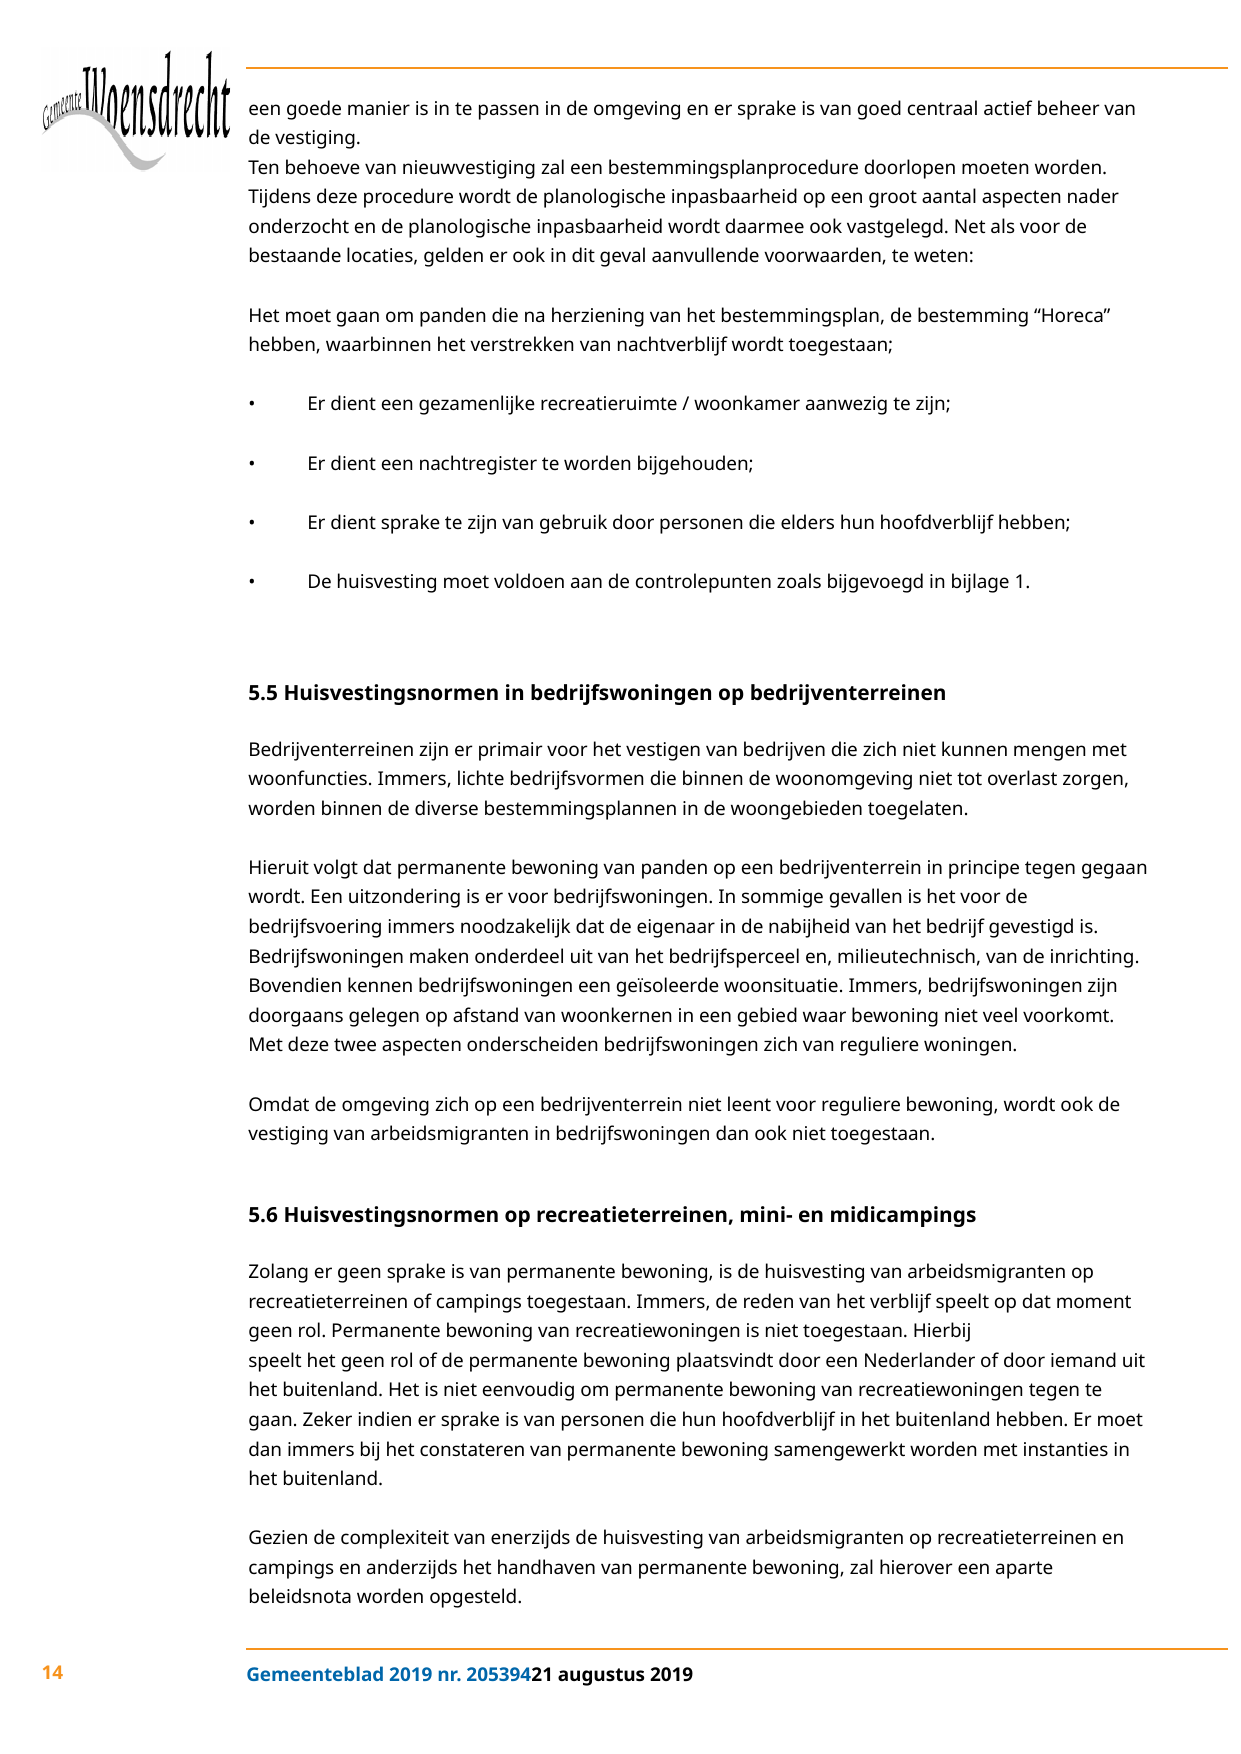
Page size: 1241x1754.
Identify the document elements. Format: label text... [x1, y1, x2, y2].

text speelt het geen rol of de permanente bewoning plaatsvindt door een Nederlander of door iemand uit het buitenland. Het is niet eenvoudig om permanente bewoning van recreatiewoningen tegen te gaan. Zeker indien er sprake is van personen die hun hoofdverblijf in het buitenland hebben. Er moet dan immers bij het constateren van permanente bewoning samengewerkt worden met instanties in het buitenland. [248, 1347, 1152, 1491]
list De huisvesting moet voldoen aan de controlepunten zoals bijgevoegd in bijlage 1. [248, 568, 1152, 594]
text Gezien de complexiteit van enerzijds de huisvesting van arbeidsmigranten op recreatieterreinen en campings en anderzijds het handhaven van permanente bewoning, zal hierover een aparte beleidsnota worden opgesteld. [248, 1524, 1152, 1609]
text Zolang er geen sprake is van permanente bewoning, is de huisvesting van arbeidsmigranten op recreatieterreinen of campings toegestaan. Immers, de reden van het verblijf speelt op dat moment geen rol. Permanente bewoning van recreatiewoningen is niet toegestaan. Hierbij [248, 1258, 1152, 1343]
text een goede manier is in te passen in de omgeving en er sprake is van goed centraal actief beheer van de vestiging. [248, 95, 1152, 150]
text Het moet gaan om panden die na herziening van het bestemmingsplan, de bestemming “Horeca” hebben, waarbinnen het verstrekken van nachtverblijf wordt toegestaan; [248, 302, 1152, 357]
text Bedrijventerreinen zijn er primair voor het vestigen van bedrijven die zich niet kunnen mengen met woonfuncties. Immers, lichte bedrijfsvormen die binnen de woonomgeving niet tot overlast zorgen, worden binnen de diverse bestemmingsplannen in de woongebieden toegelaten. [248, 736, 1152, 821]
text Hieruit volgt dat permanente bewoning van panden op een bedrijventerrein in principe tegen gegaan wordt. Een uitzondering is er voor bedrijfswoningen. In sommige gevallen is het voor de bedrijfsvoering immers noodzakelijk dat de eigenaar in de nabijheid van het bedrijf gevestigd is. Bedrijfswoningen maken onderdeel uit van het bedrijfsperceel en, milieutechnisch, van de inrichting. Bovendien kennen bedrijfswoningen een geïsoleerde woonsituatie. Immers, bedrijfswoningen zijn doorgaans gelegen op afstand van woonkernen in een gebied waar bewoning niet veel voorkomt. Met deze twee aspecten onderscheiden bedrijfswoningen zich van reguliere woningen. [248, 854, 1152, 1057]
picture [41, 47, 231, 172]
list Er dient een nachtregister te worden bijgehouden; [248, 450, 1152, 476]
text Ten behoeve van nieuwvestiging zal een bestemmingsplanprocedure doorlopen moeten worden. Tijdens deze procedure wordt de planologische inpasbaarheid op een groot aantal aspecten nader onderzocht en de planologische inpasbaarheid wordt daarmee ook vastgelegd. Net als voor de bestaande locaties, gelden er ook in dit geval aanvullende voorwaarden, te weten: [248, 154, 1152, 268]
list Er dient sprake te zijn van gebruik door personen die elders hun hoofdverblijf hebben; [248, 509, 1152, 535]
text 5.6 Huisvestingsnormen op recreatieterreinen, mini- en midicampings [248, 1200, 1152, 1229]
text Omdat de omgeving zich op een bedrijventerrein niet leent voor reguliere bewoning, wordt ook de vestiging van arbeidsmigranten in bedrijfswoningen dan ook niet toegestaan. [248, 1091, 1152, 1146]
list Er dient een gezamenlijke recreatieruimte / woonkamer aanwezig te zijn; [248, 391, 1152, 416]
text 5.5 Huisvestingsnormen in bedrijfswoningen op bedrijventerreinen [248, 678, 1152, 706]
